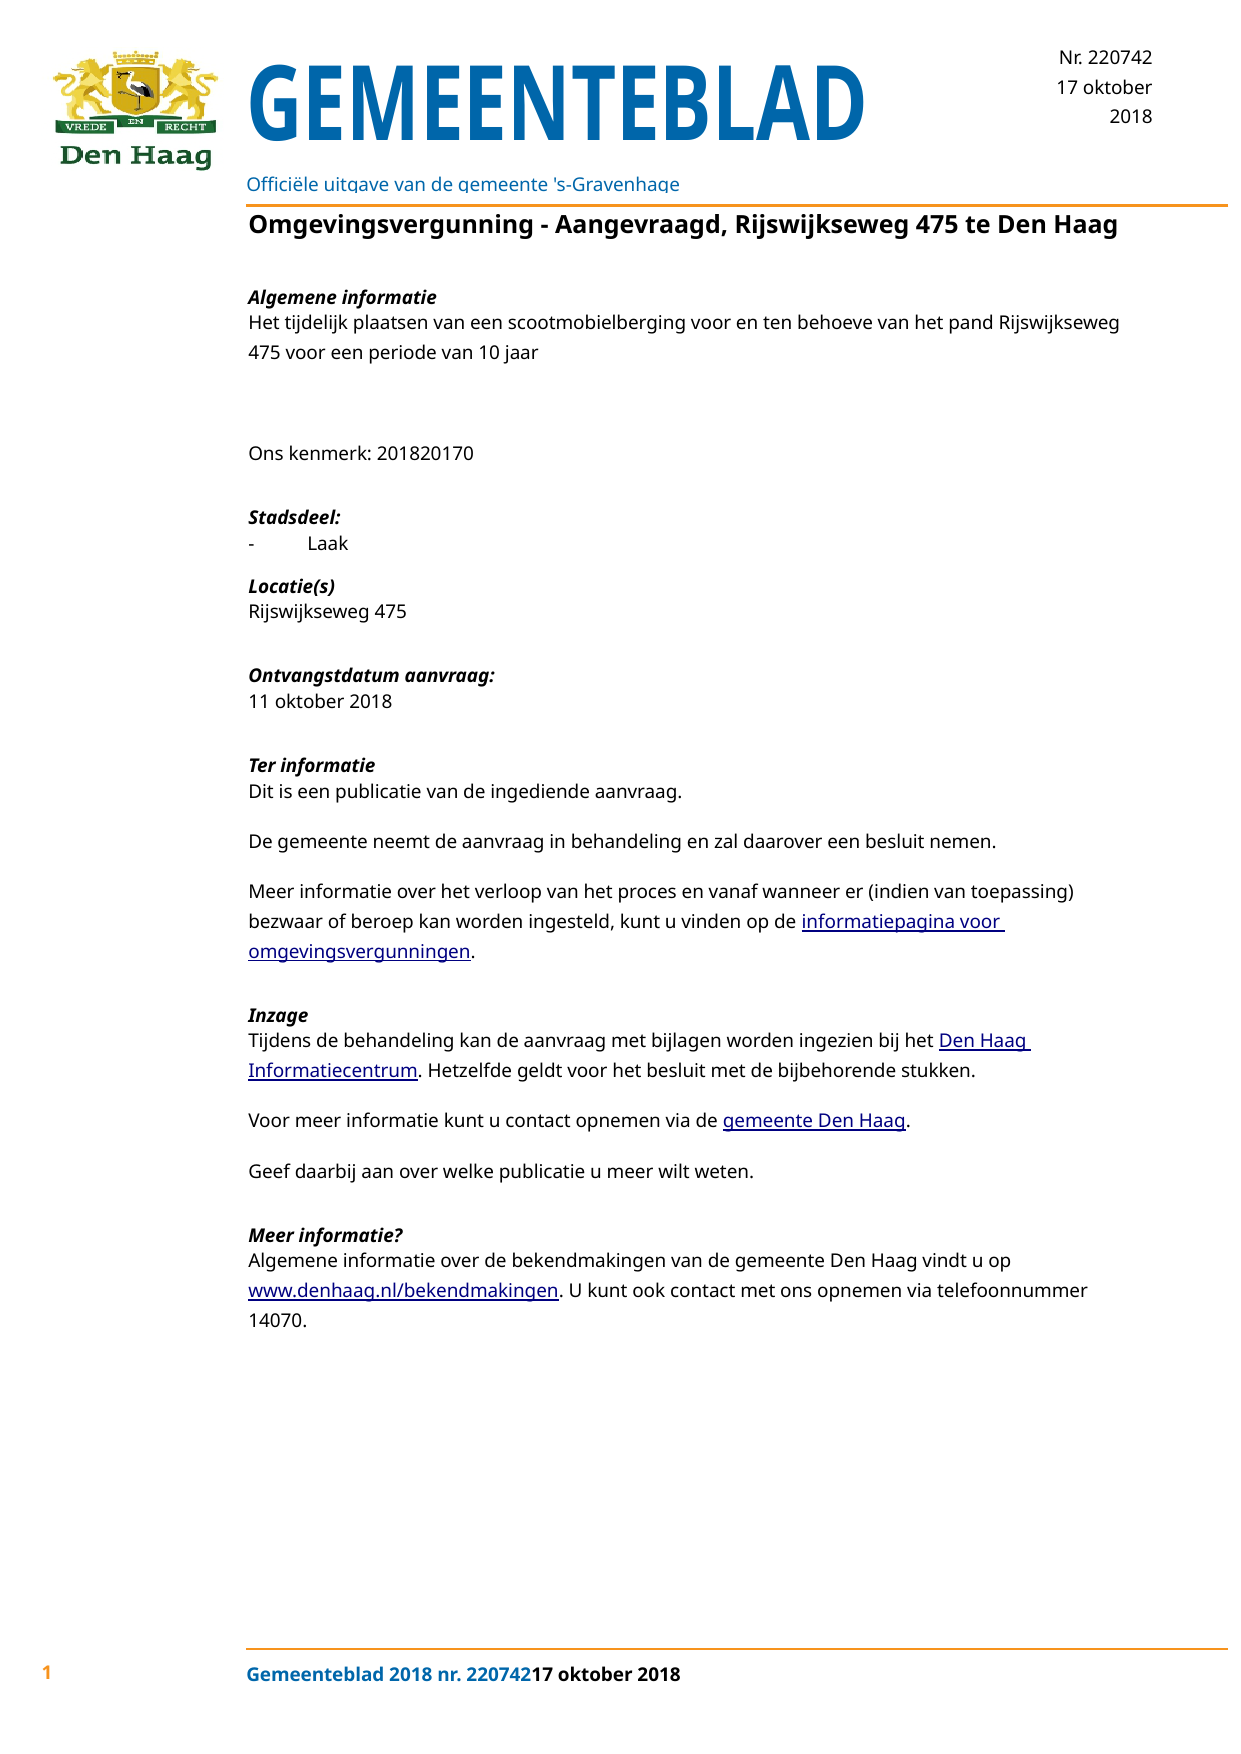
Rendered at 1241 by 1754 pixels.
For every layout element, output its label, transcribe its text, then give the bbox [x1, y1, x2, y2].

text Ons kenmerk: 201820170 [248, 440, 1152, 466]
text 11 oktober 2018 [248, 688, 1152, 714]
text Voor meer informatie kunt u contact opnemen via de gemeente Den Haag. [248, 1108, 1152, 1133]
text Ontvangstdatum aanvraag: [248, 662, 1152, 688]
text Algemene informatie [248, 284, 1152, 309]
text Dit is een publicatie van de ingediende aanvraag. [248, 778, 1152, 804]
text Locatie(s) [248, 573, 1152, 598]
text Tijdens de behandeling kan de aanvraag met bijlagen worden ingezien bij het Den Haag Informatiecentrum. Hetzelfde geldt voor het besluit met de bijbehorende stukken. [248, 1028, 1152, 1083]
picture [41, 47, 231, 172]
text Het tijdelijk plaatsen van een scootmobielberging voor en ten behoeve van het pand Rijswijkseweg 475 voor een periode van 10 jaar [248, 309, 1152, 365]
text Stadsdeel: [248, 504, 1152, 530]
text Meer informatie? [248, 1222, 1152, 1248]
text Ter informatie [248, 752, 1152, 778]
text Geef daarbij aan over welke publicatie u meer wilt weten. [248, 1158, 1152, 1184]
text Rijswijkseweg 475 [248, 598, 1152, 624]
text Meer informatie over het verloop van het proces en vanaf wanneer er (indien van toepassing) bezwaar of beroep kan worden ingesteld, kunt u vinden op de informatiepagina voor omgevingsvergunningen. [248, 879, 1152, 964]
text Algemene informatie over de bekendmakingen van de gemeente Den Haag vindt u op www.denhaag.nl/bekendmakingen. U kunt ook contact met ons opnemen via telefoonnummer 14070. [248, 1248, 1152, 1333]
text Inzage [248, 1002, 1152, 1028]
text De gemeente neemt de aanvraag in behandeling en zal daarover een besluit nemen. [248, 828, 1152, 854]
text Omgevingsvergunning - Aangevraagd, Rijswijkseweg 475 te Den Haag [248, 207, 1152, 241]
list Laak [248, 530, 1152, 555]
